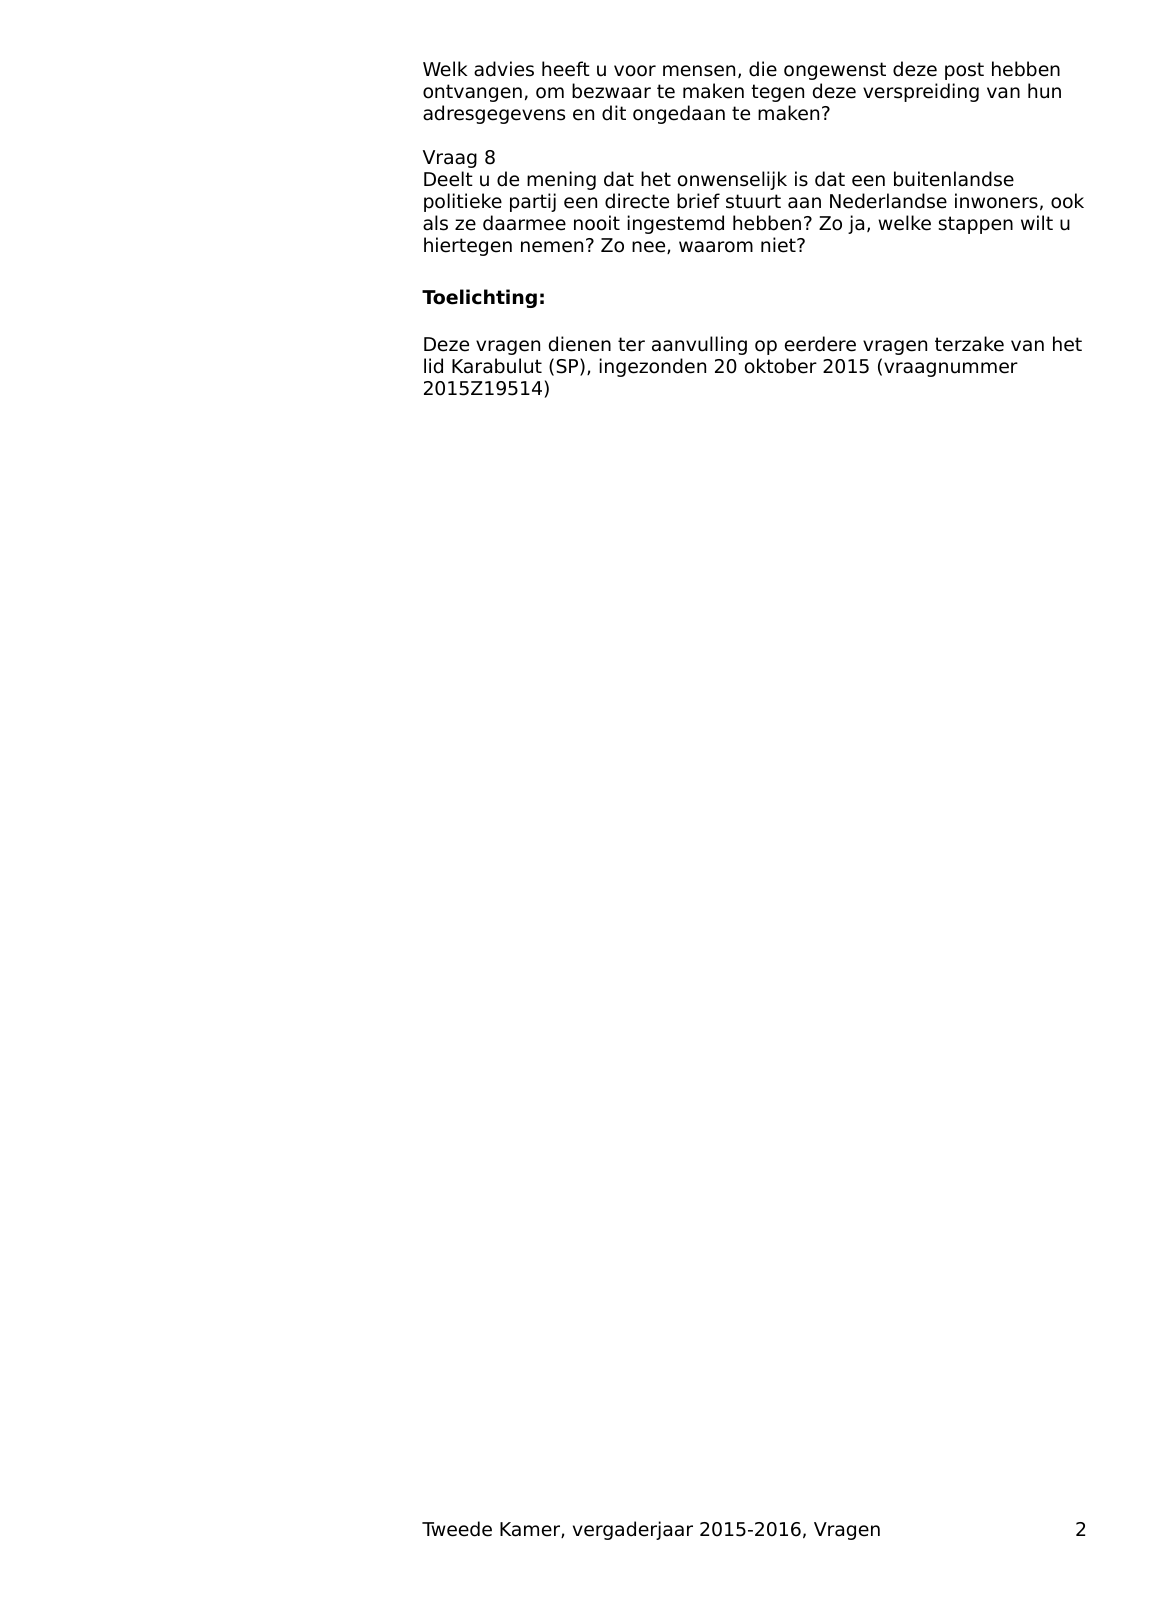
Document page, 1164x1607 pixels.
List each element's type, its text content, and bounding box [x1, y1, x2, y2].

text Vraag 8 [422, 147, 1087, 169]
subtitle Toelichting: [422, 287, 1087, 309]
text Deelt u de mening dat het onwenselijk is dat een buitenlandse politieke partij een directe brief stuurt aan Nederlandse inwoners, ook als ze daarmee nooit ingestemd hebben? Zo ja, welke stappen wilt u hiertegen nemen? Zo nee, waarom niet? [422, 169, 1087, 257]
text Deze vragen dienen ter aanvulling op eerdere vragen terzake van het lid Karabulut (SP), ingezonden 20 oktober 2015 (vraagnummer 2015Z19514) [422, 334, 1087, 400]
text Welk advies heeft u voor mensen, die ongewenst deze post hebben ontvangen, om bezwaar te maken tegen deze verspreiding van hun adresgegevens en dit ongedaan te maken? [422, 59, 1087, 125]
